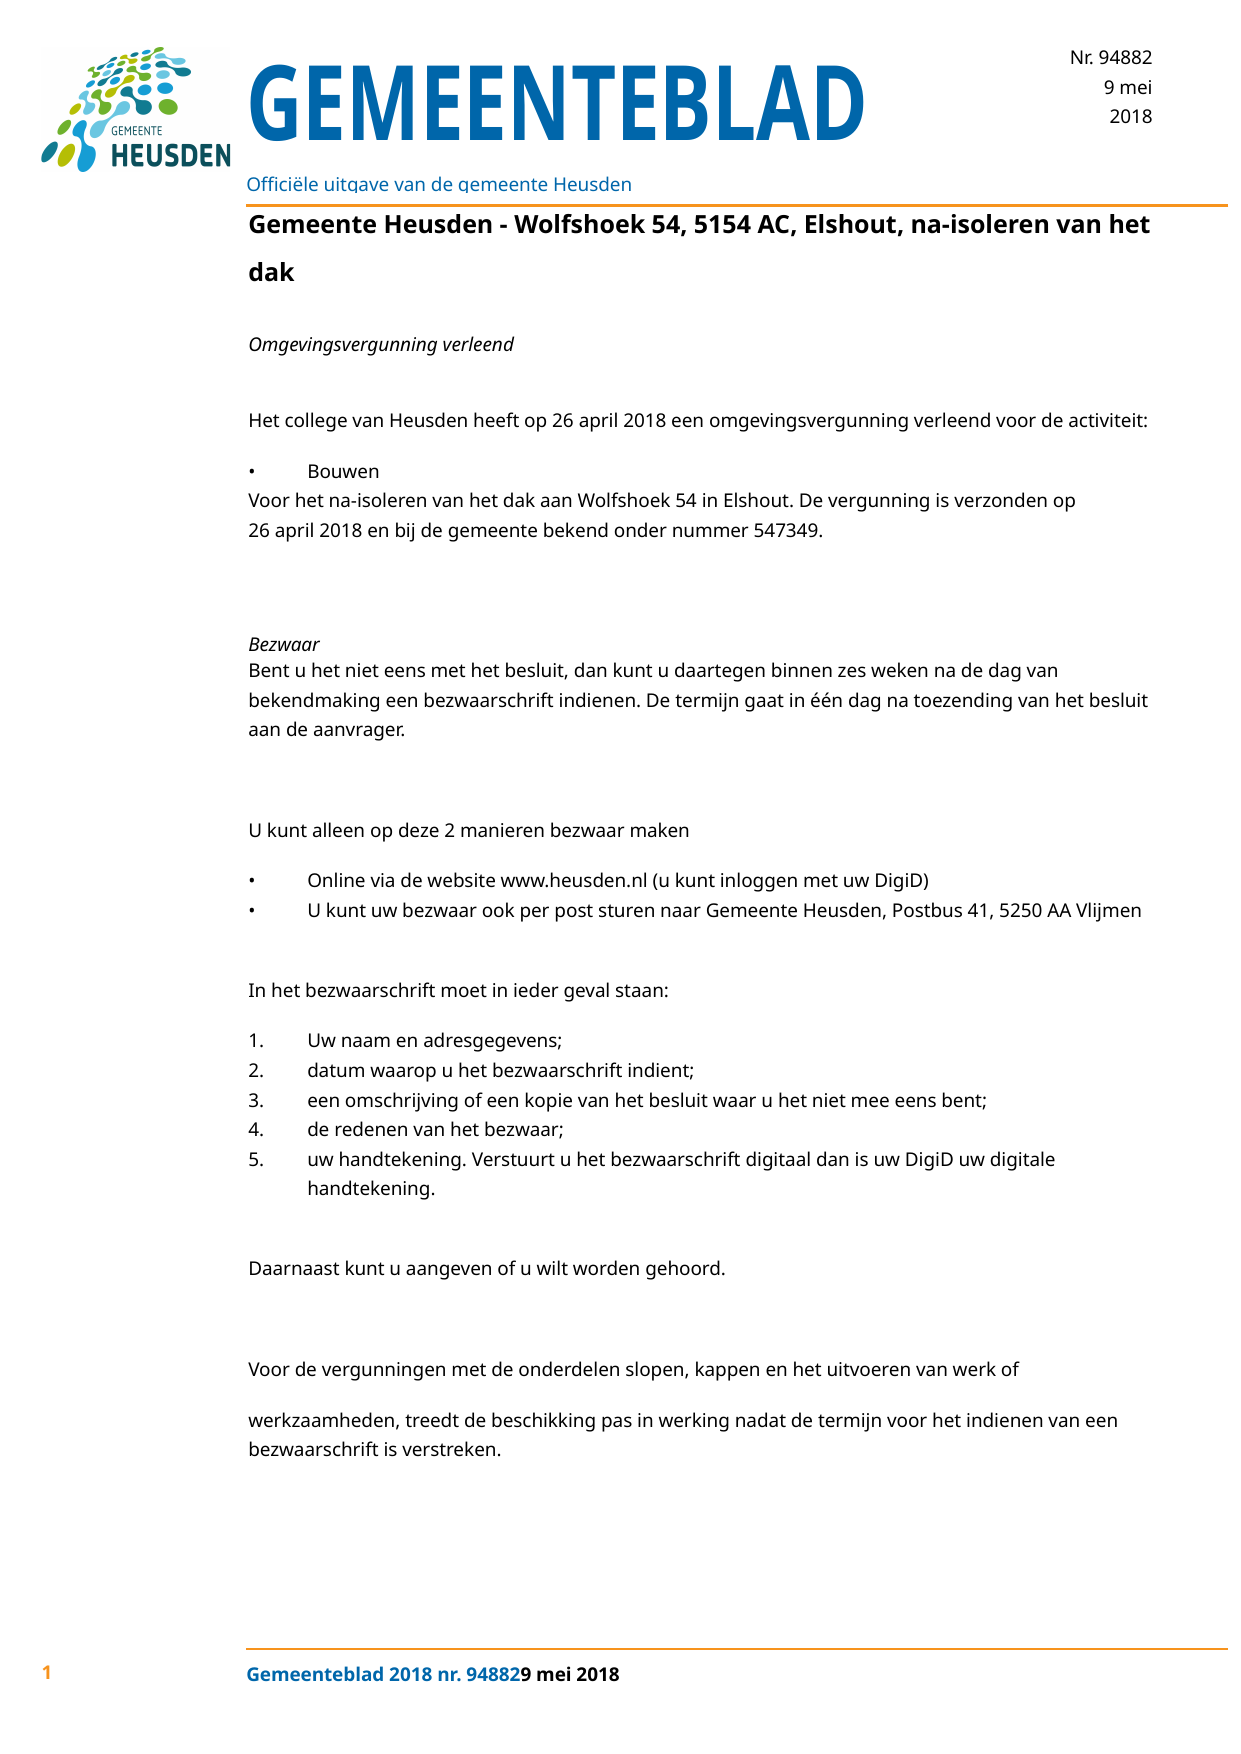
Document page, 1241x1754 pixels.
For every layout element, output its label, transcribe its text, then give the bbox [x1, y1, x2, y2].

list Online via de website www.heusden.nl (u kunt inloggen met uw DigiD) [248, 868, 1152, 893]
text Gemeente Heusden - Wolfshoek 54, 5154 AC, Elshout, na-isoleren van het dak [248, 207, 1152, 288]
text U kunt alleen op deze 2 manieren bezwaar maken [248, 817, 1152, 843]
text Omgevingsvergunning verleend [248, 331, 1152, 357]
text werkzaamheden, treedt de beschikking pas in werking nadat de termijn voor het indienen van een bezwaarschrift is verstreken. [248, 1407, 1152, 1462]
text Het college van Heusden heeft op 26 april 2018 een omgevingsvergunning verleend voor de activiteit: [248, 408, 1152, 433]
text Voor het na-isoleren van het dak aan Wolfshoek 54 in Elshout. De vergunning is verzonden op 26 april 2018 en bij de gemeente bekend onder nummer 547349. [248, 488, 1152, 543]
text Bent u het niet eens met het besluit, dan kunt u daartegen binnen zes weken na de dag van bekendmaking een bezwaarschrift indienen. De termijn gaat in één dag na toezending van het besluit aan de aanvrager. [248, 657, 1152, 742]
list Uw naam en adresgegevens; [248, 1028, 1152, 1053]
list een omschrijving of een kopie van het besluit waar u het niet mee eens bent; [248, 1087, 1152, 1113]
list datum waarop u het bezwaarschrift indient; [248, 1057, 1152, 1083]
list uw handtekening. Verstuurt u het bezwaarschrift digitaal dan is uw DigiD uw digitale handtekening. [248, 1146, 1152, 1201]
list de redenen van het bezwaar; [248, 1116, 1152, 1142]
text In het bezwaarschrift moet in ieder geval staan: [248, 977, 1152, 1003]
text Bezwaar [248, 632, 1152, 657]
text Voor de vergunningen met de onderdelen slopen, kappen en het uitvoeren van werk of [248, 1356, 1152, 1382]
list Bouwen [248, 458, 1152, 484]
picture [41, 47, 231, 172]
list U kunt uw bezwaar ook per post sturen naar Gemeente Heusden, Postbus 41, 5250 AA Vlijmen [248, 897, 1152, 923]
text Daarnaast kunt u aangeven of u wilt worden gehoord. [248, 1256, 1152, 1281]
